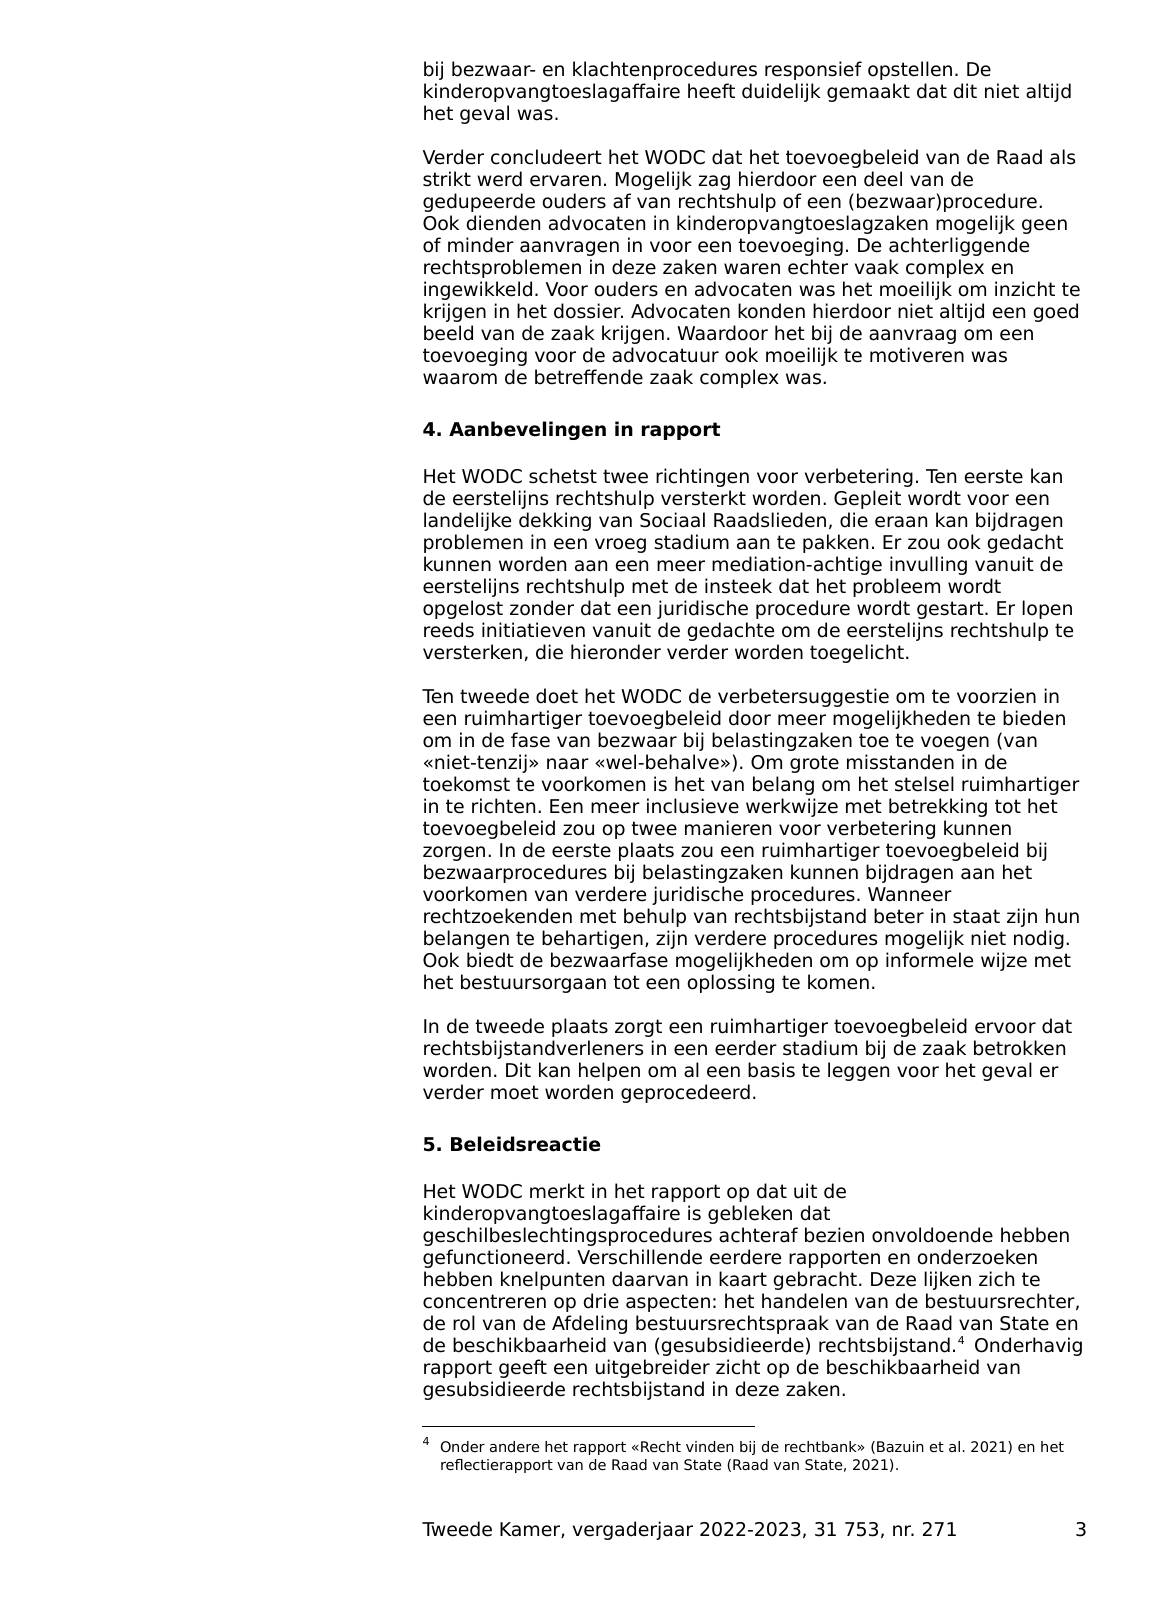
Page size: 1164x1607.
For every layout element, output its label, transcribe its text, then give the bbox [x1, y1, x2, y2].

text Onder andere het rapport «Recht vinden bij de rechtbank» (Bazuin et al. 2021) en het reflectierapport van de Raad van State (Raad van State, 2021). [422, 1435, 1087, 1474]
text In de tweede plaats zorgt een ruimhartiger toevoegbeleid ervoor dat rechtsbijstandverleners in een eerder stadium bij de zaak betrokken worden. Dit kan helpen om al een basis te leggen voor het geval er verder moet worden geprocedeerd. [422, 1016, 1087, 1104]
text Verder concludeert het WODC dat het toevoegbeleid van de Raad als strikt werd ervaren. Mogelijk zag hierdoor een deel van de gedupeerde ouders af van rechtshulp of een (bezwaar)procedure. Ook dienden advocaten in kinderopvangtoeslagzaken mogelijk geen of minder aanvragen in voor een toevoeging. De achterliggende rechtsproblemen in deze zaken waren echter vaak complex en ingewikkeld. Voor ouders en advocaten was het moeilijk om inzicht te krijgen in het dossier. Advocaten konden hierdoor niet altijd een goed beeld van de zaak krijgen. Waardoor het bij de aanvraag om een toevoeging voor de advocatuur ook moeilijk te motiveren was waarom de betreffende zaak complex was. [422, 147, 1087, 389]
subtitle 5. Beleidsreactie [422, 1134, 1087, 1156]
text Het WODC schetst twee richtingen voor verbetering. Ten eerste kan de eerstelijns rechtshulp versterkt worden. Gepleit wordt voor een landelijke dekking van Sociaal Raadslieden, die eraan kan bijdragen problemen in een vroeg stadium aan te pakken. Er zou ook gedacht kunnen worden aan een meer mediation-achtige invulling vanuit de eerstelijns rechtshulp met de insteek dat het probleem wordt opgelost zonder dat een juridische procedure wordt gestart. Er lopen reeds initiatieven vanuit de gedachte om de eerstelijns rechtshulp te versterken, die hieronder verder worden toegelicht. [422, 466, 1087, 664]
text Ten tweede doet het WODC de verbetersuggestie om te voorzien in een ruimhartiger toevoegbeleid door meer mogelijkheden te bieden om in de fase van bezwaar bij belastingzaken toe te voegen (van «niet-tenzij» naar «wel-behalve»). Om grote misstanden in de toekomst te voorkomen is het van belang om het stelsel ruimhartiger in te richten. Een meer inclusieve werkwijze met betrekking tot het toevoegbeleid zou op twee manieren voor verbetering kunnen zorgen. In de eerste plaats zou een ruimhartiger toevoegbeleid bij bezwaarprocedures bij belastingzaken kunnen bijdragen aan het voorkomen van verdere juridische procedures. Wanneer rechtzoekenden met behulp van rechtsbijstand beter in staat zijn hun belangen te behartigen, zijn verdere procedures mogelijk niet nodig. Ook biedt de bezwaarfase mogelijkheden om op informele wijze met het bestuursorgaan tot een oplossing te komen. [422, 686, 1087, 994]
text Het WODC merkt in het rapport op dat uit de kinderopvangtoeslagaffaire is gebleken dat geschilbeslechtingsprocedures achteraf bezien onvoldoende hebben gefunctioneerd. Verschillende eerdere rapporten en onderzoeken hebben knelpunten daarvan in kaart gebracht. Deze lijken zich te concentreren op drie aspecten: het handelen van de bestuursrechter, de rol van de Afdeling bestuursrechtspraak van de Raad van State en de beschikbaarheid van (gesubsidieerde) rechtsbijstand. Onderhavig rapport geeft een uitgebreider zicht op de beschikbaarheid van gesubsidieerde rechtsbijstand in deze zaken. [422, 1181, 1087, 1401]
subtitle 4. Aanbevelingen in rapport [422, 419, 1087, 441]
text bij bezwaar- en klachtenprocedures responsief opstellen. De kinderopvangtoeslagaffaire heeft duidelijk gemaakt dat dit niet altijd het geval was. [422, 59, 1087, 125]
